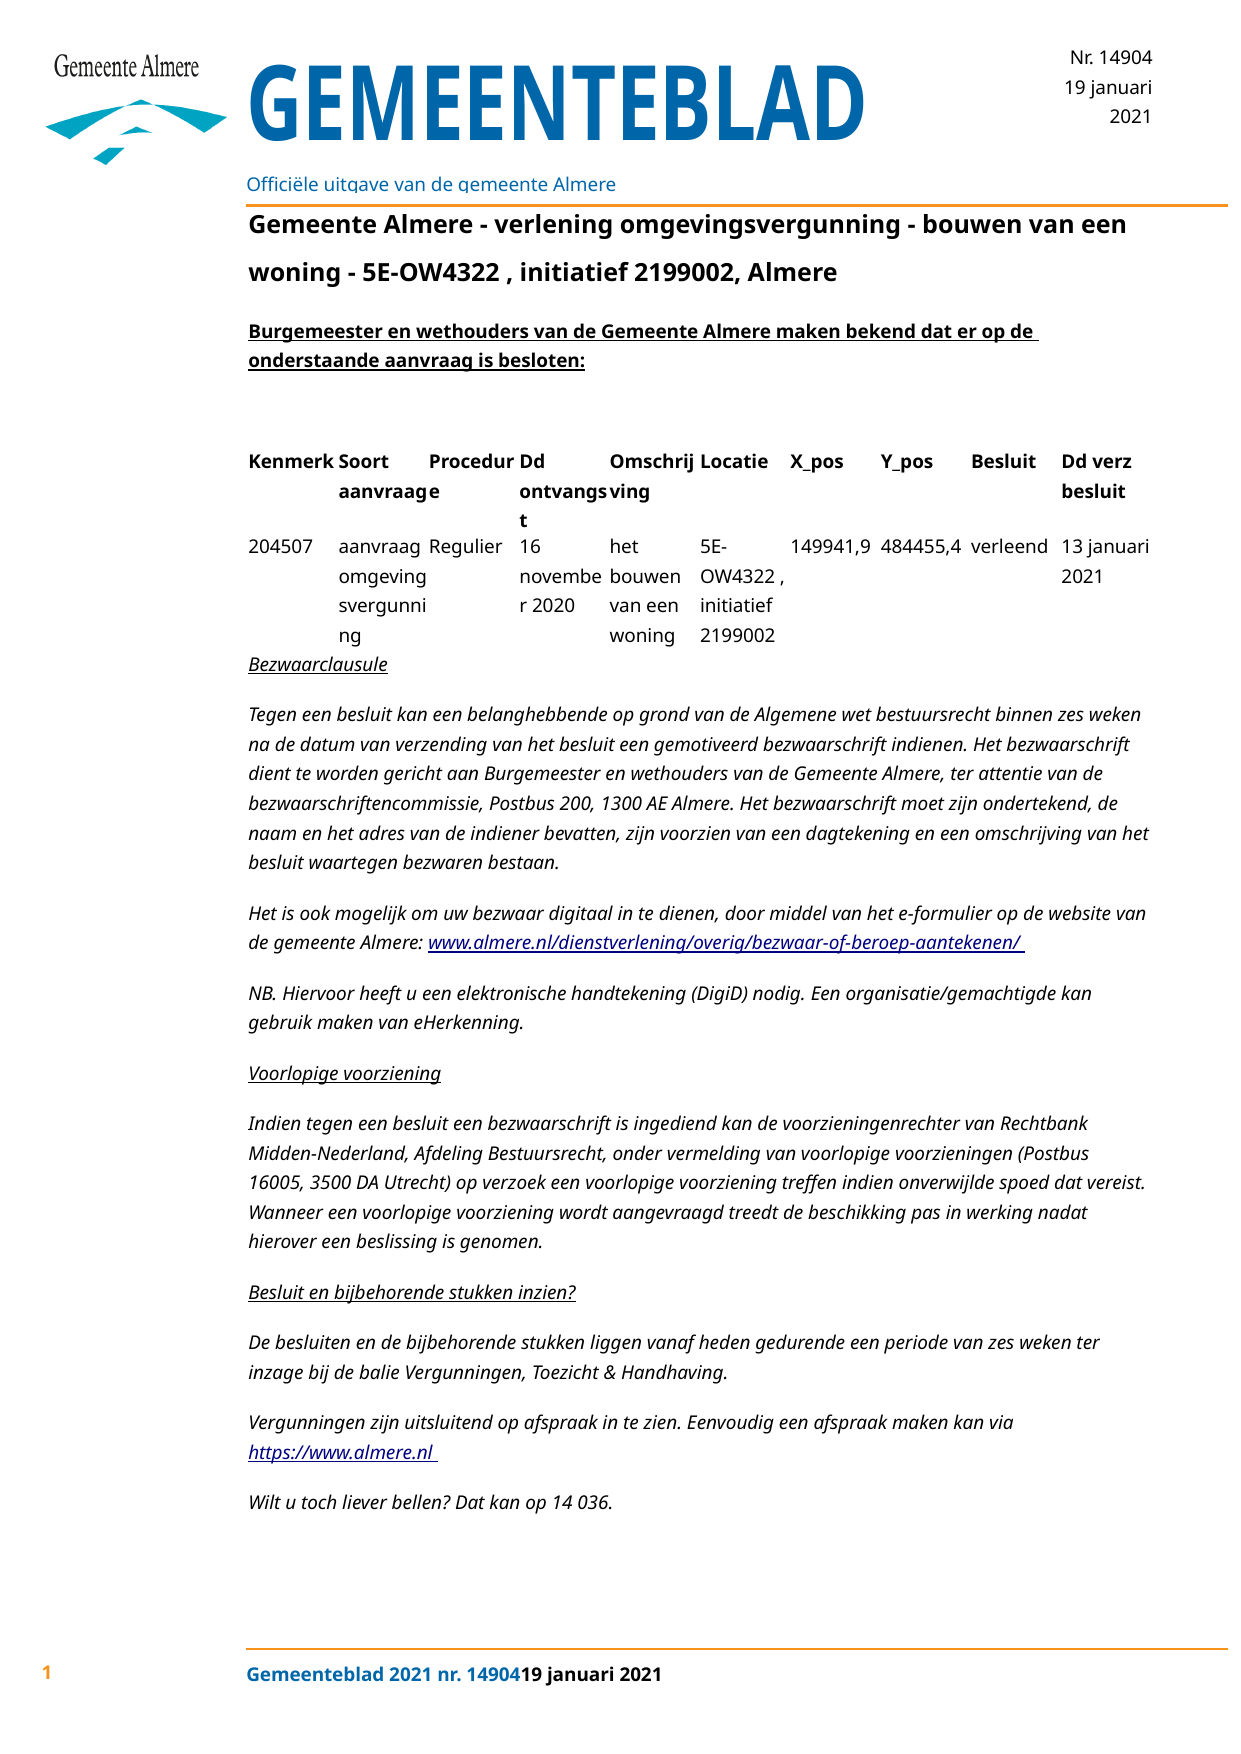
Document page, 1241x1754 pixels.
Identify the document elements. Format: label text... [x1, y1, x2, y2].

table_cell 16 november 2020 [519, 533, 609, 648]
table_header Dd ontvangst [519, 449, 609, 533]
table_header Procedure [429, 449, 519, 533]
table_cell 5E-OW4322 , initiatief 2199002 [700, 533, 790, 648]
text Wilt u toch liever bellen? Dat kan op 14 036. [248, 1489, 1152, 1515]
table_header Y_pos [881, 449, 971, 533]
table_header Locatie [700, 449, 790, 533]
table_cell 13 januari 2021 [1061, 533, 1152, 648]
text Gemeente Almere - verlening omgevingsvergunning - bouwen van een woning - 5E-OW4322 , initiatief 2199002, Almere [248, 207, 1152, 288]
table_header Kenmerk [248, 449, 338, 533]
table_cell 204507 [248, 533, 338, 648]
table_cell verleend [971, 533, 1061, 648]
table_header Besluit [971, 449, 1061, 533]
table_header Omschrijving [609, 449, 700, 533]
table_cell 149941,9 [790, 533, 881, 648]
text Bezwaarclausule [248, 651, 1152, 677]
table_header X_pos [790, 449, 881, 533]
text Besluit en bijbehorende stukken inzien? [248, 1279, 1152, 1305]
text Tegen een besluit kan een belanghebbende op grond van de Algemene wet bestuursrecht binnen zes weken na de datum van verzending van het besluit een gemotiveerd bezwaarschrift indienen. Het bezwaarschrift dient te worden gericht aan Burgemeester en wethouders van de Gemeente Almere, ter attentie van de bezwaarschriftencommissie, Postbus 200, 1300 AE Almere. Het bezwaarschrift moet zijn ondertekend, de naam en het adres van de indiener bevatten, zijn voorzien van een dagtekening en een omschrijving van het besluit waartegen bezwaren bestaan. [248, 701, 1152, 875]
text Indien tegen een besluit een bezwaarschrift is ingediend kan de voorzieningenrechter van Rechtbank Midden-Nederland, Afdeling Bestuursrecht, onder vermelding van voorlopige voorzieningen (Postbus 16005, 3500 DA Utrecht) op verzoek een voorlopige voorziening treffen indien onverwijlde spoed dat vereist. Wanneer een voorlopige voorziening wordt aangevraagd treedt de beschikking pas in werking nadat hierover een beslissing is genomen. [248, 1110, 1152, 1254]
text Vergunningen zijn uitsluitend op afspraak in te zien. Eenvoudig een afspraak maken kan via https://www.almere.nl [248, 1409, 1152, 1465]
table_cell het bouwen van een woning [609, 533, 700, 648]
table_cell 484455,4 [881, 533, 971, 648]
table_cell Regulier [429, 533, 519, 648]
text Het is ook mogelijk om uw bezwaar digitaal in te dienen, door middel van het e-formulier op de website van de gemeente Almere: www.almere.nl/dienstverlening/overig/bezwaar-of-beroep-aantekenen/ [248, 900, 1152, 955]
text De besluiten en de bijbehorende stukken liggen vanaf heden gedurende een periode van zes weken ter inzage bij de balie Vergunningen, Toezicht & Handhaving. [248, 1329, 1152, 1385]
table_header Soort aanvraag [338, 449, 429, 533]
text Voorlopige voorziening [248, 1060, 1152, 1086]
picture [41, 47, 231, 172]
table_cell aanvraag omgevingsvergunning [338, 533, 429, 648]
text NB. Hiervoor heeft u een elektronische handtekening (DigiD) nodig. Een organisatie/gemachtigde kan gebruik maken van eHerkenning. [248, 980, 1152, 1035]
table_header Dd verz besluit [1061, 449, 1152, 533]
text Burgemeester en wethouders van de Gemeente Almere maken bekend dat er op de onderstaande aanvraag is besloten: [248, 318, 1152, 373]
